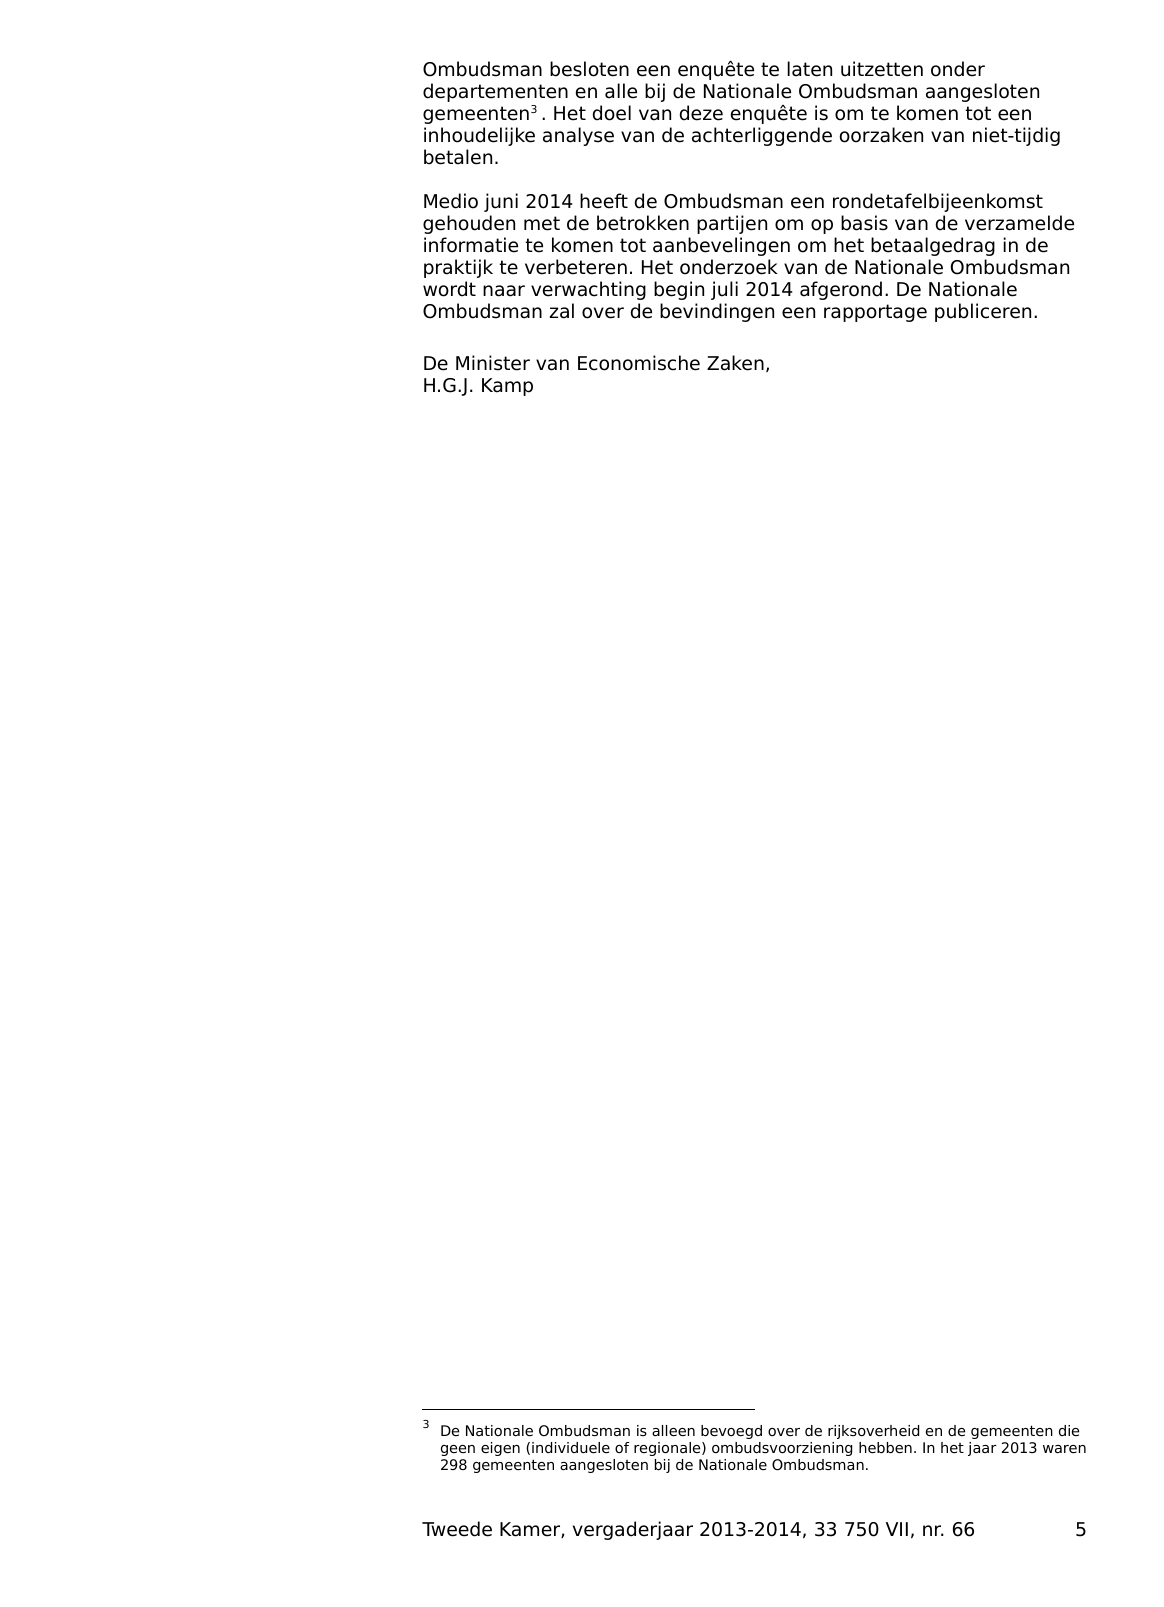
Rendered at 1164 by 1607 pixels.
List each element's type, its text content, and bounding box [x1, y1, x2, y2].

text Ombudsman besloten een enquête te laten uitzetten onder departementen en alle bij de Nationale Ombudsman aangesloten gemeenten. Het doel van deze enquête is om te komen tot een inhoudelijke analyse van de achterliggende oorzaken van niet-tijdig betalen. [422, 59, 1087, 169]
text De Minister van Economische Zaken, H.G.J. Kamp [422, 353, 1087, 397]
text De Nationale Ombudsman is alleen bevoegd over de rijksoverheid en de gemeenten die geen eigen (individuele of regionale) ombudsvoorziening hebben. In het jaar 2013 waren 298 gemeenten aangesloten bij de Nationale Ombudsman. [422, 1418, 1087, 1474]
text Medio juni 2014 heeft de Ombudsman een rondetafelbijeenkomst gehouden met de betrokken partijen om op basis van de verzamelde informatie te komen tot aanbevelingen om het betaalgedrag in de praktijk te verbeteren. Het onderzoek van de Nationale Ombudsman wordt naar verwachting begin juli 2014 afgerond. De Nationale Ombudsman zal over de bevindingen een rapportage publiceren. [422, 191, 1087, 323]
